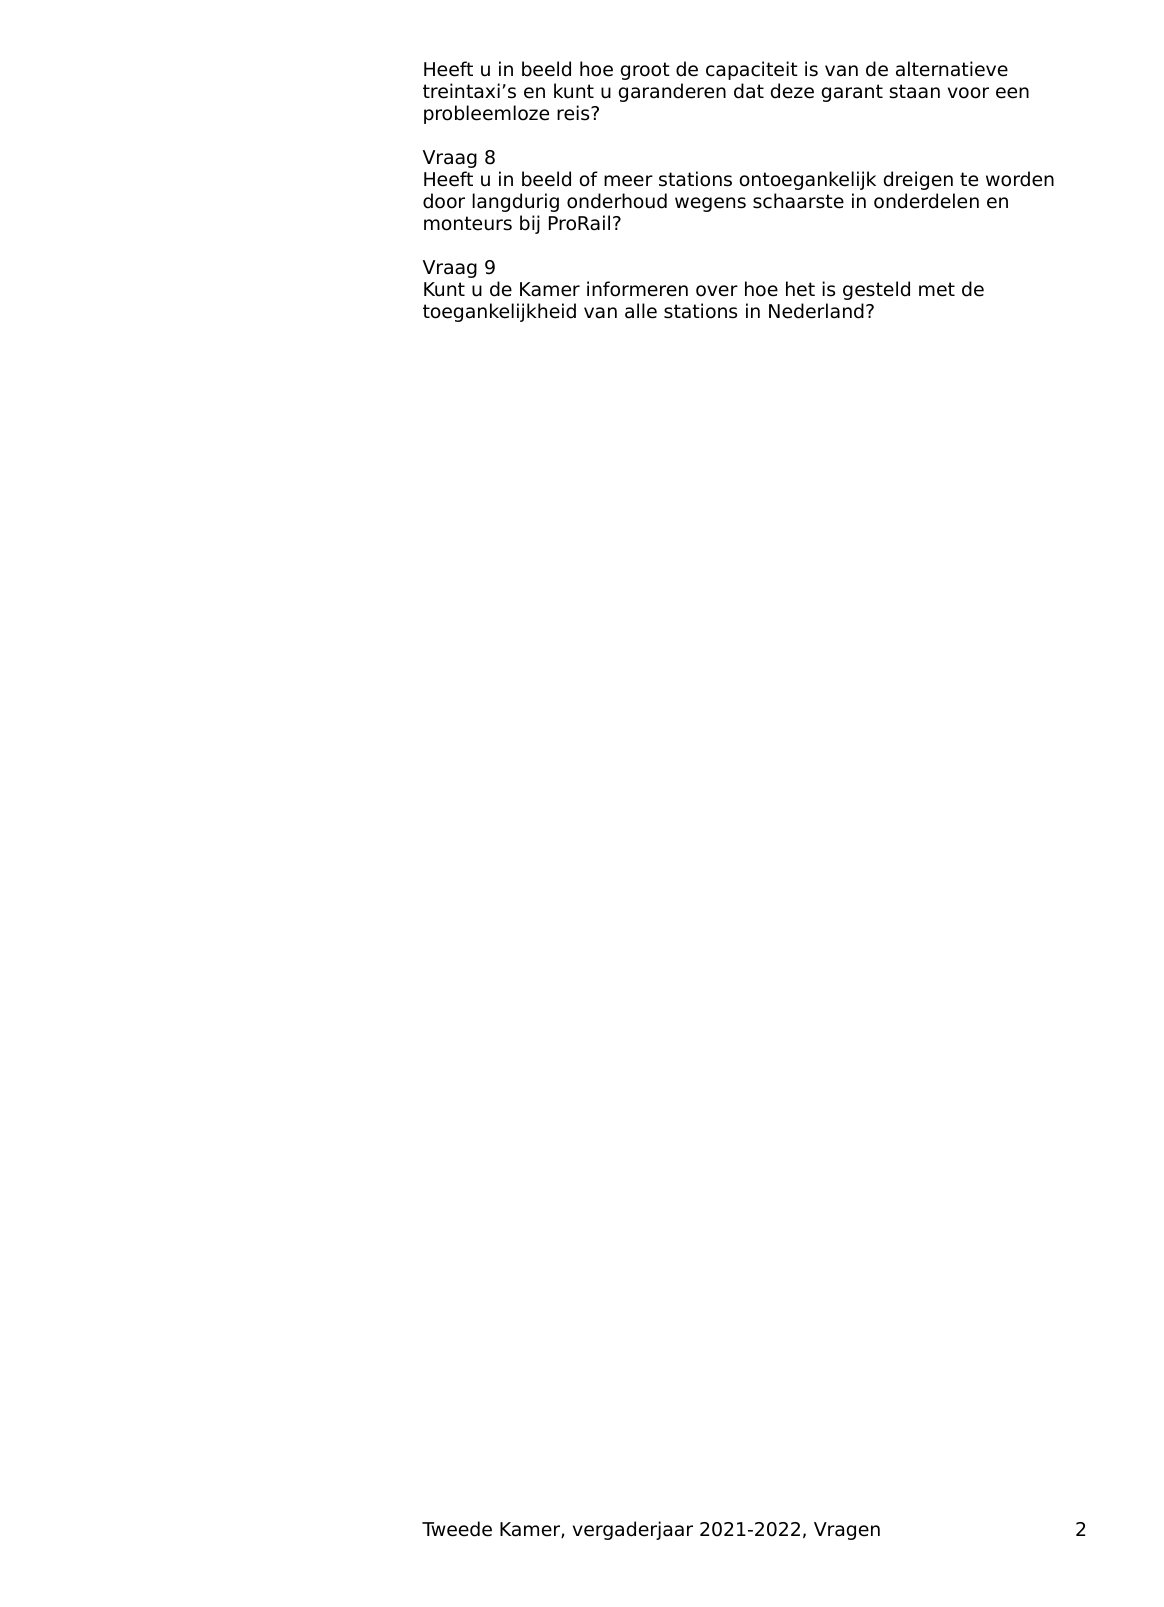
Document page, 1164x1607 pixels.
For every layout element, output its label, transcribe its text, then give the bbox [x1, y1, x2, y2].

text Heeft u in beeld hoe groot de capaciteit is van de alternatieve treintaxi’s en kunt u garanderen dat deze garant staan voor een probleemloze reis? [422, 59, 1087, 125]
text Vraag 9 [422, 257, 1087, 279]
text Heeft u in beeld of meer stations ontoegankelijk dreigen te worden door langdurig onderhoud wegens schaarste in onderdelen en monteurs bij ProRail? [422, 169, 1087, 235]
text Vraag 8 [422, 147, 1087, 169]
text Kunt u de Kamer informeren over hoe het is gesteld met de toegankelijkheid van alle stations in Nederland? [422, 279, 1087, 323]
